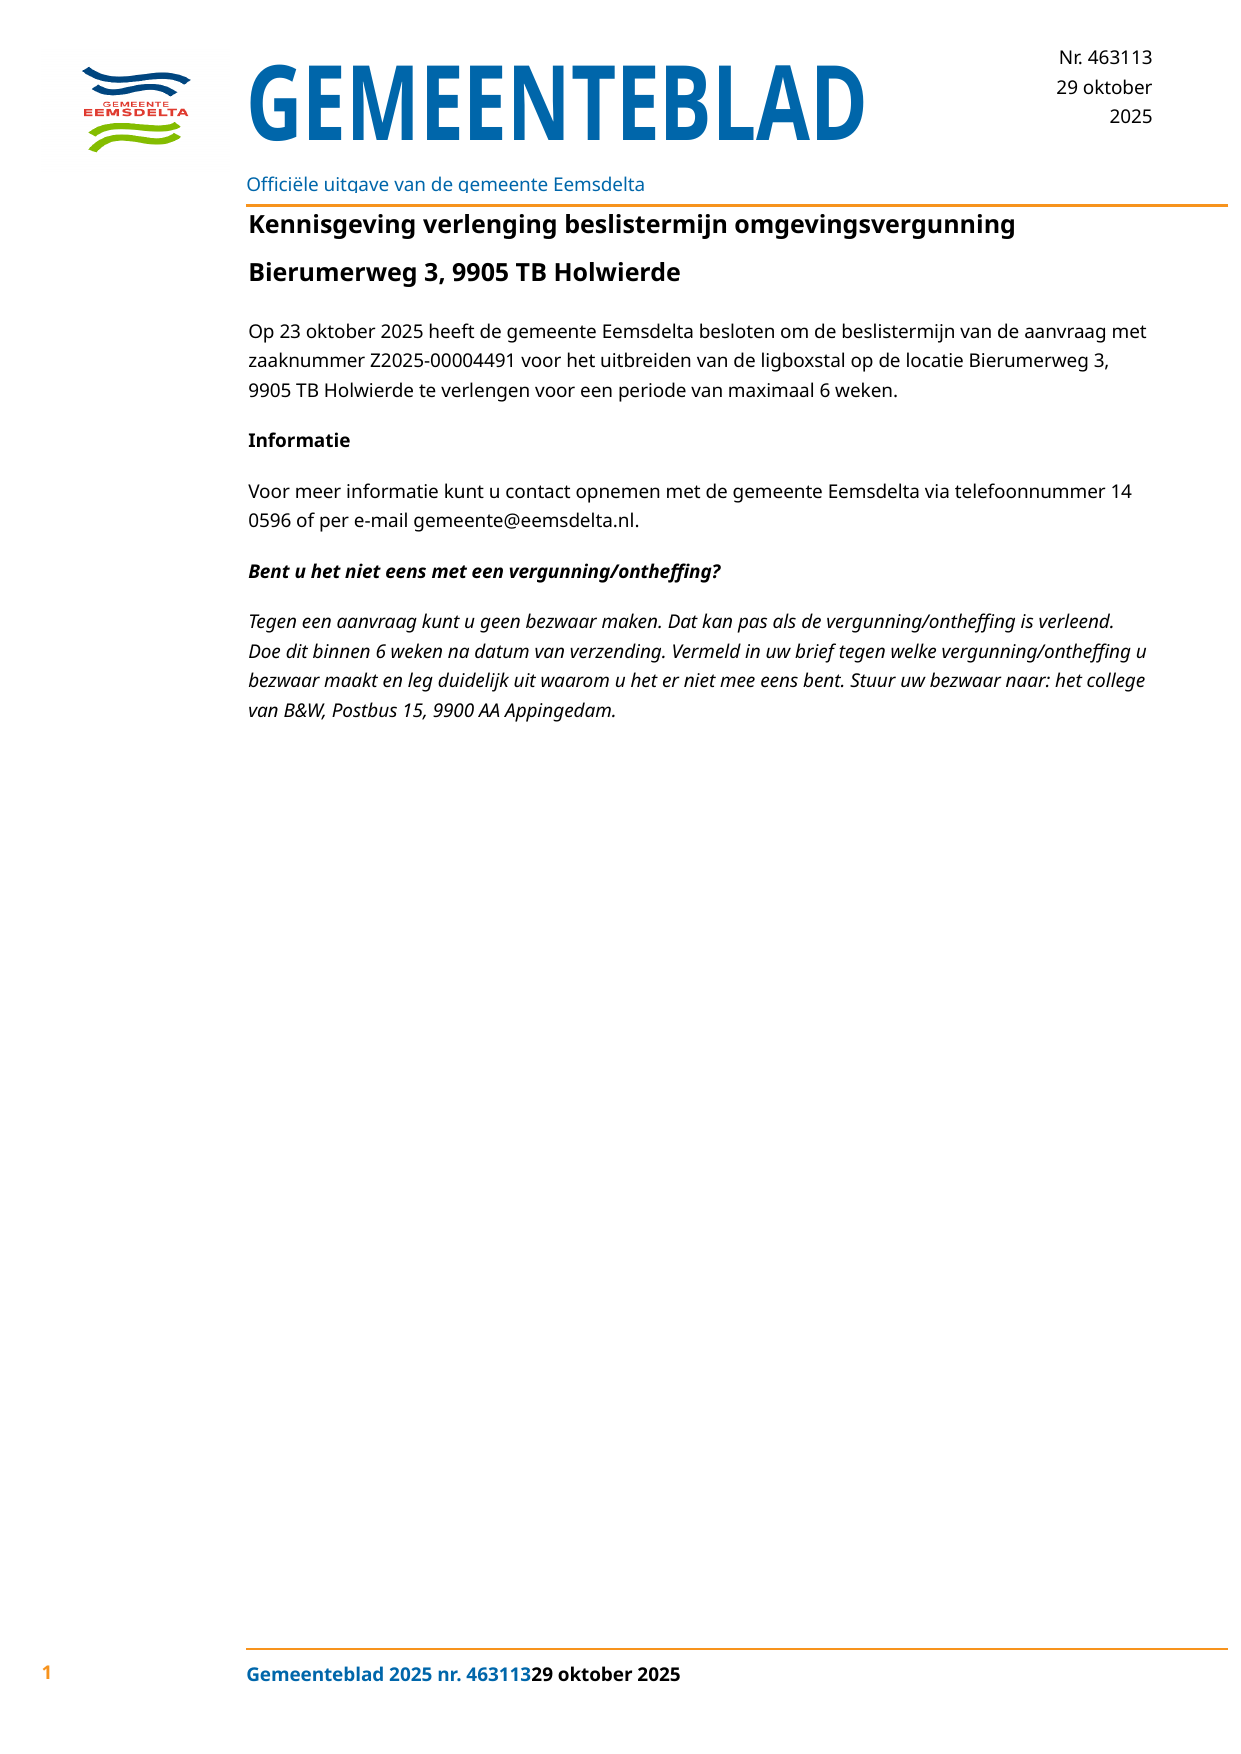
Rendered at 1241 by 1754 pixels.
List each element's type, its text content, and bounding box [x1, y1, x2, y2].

picture [41, 47, 231, 172]
text Bent u het niet eens met een vergunning/ontheffing? [248, 558, 1152, 584]
text Tegen een aanvraag kunt u geen bezwaar maken. Dat kan pas als de vergunning/ontheffing is verleend. Doe dit binnen 6 weken na datum van verzending. Vermeld in uw brief tegen welke vergunning/ontheffing u bezwaar maakt en leg duidelijk uit waarom u het er niet mee eens bent. Stuur uw bezwaar naar: het college van B&W, Postbus 15, 9900 AA Appingedam. [248, 608, 1152, 723]
text Informatie [248, 427, 1152, 453]
text Op 23 oktober 2025 heeft de gemeente Eemsdelta besloten om de beslistermijn van de aanvraag met zaaknummer Z2025-00004491 voor het uitbreiden van de ligboxstal op de locatie Bierumerweg 3, 9905 TB Holwierde te verlengen voor een periode van maximaal 6 weken. [248, 318, 1152, 403]
text Kennisgeving verlenging beslistermijn omgevingsvergunning Bierumerweg 3, 9905 TB Holwierde [248, 207, 1152, 288]
text Voor meer informatie kunt u contact opnemen met de gemeente Eemsdelta via telefoonnummer 14 0596 of per e-mail gemeente@eemsdelta.nl. [248, 478, 1152, 533]
